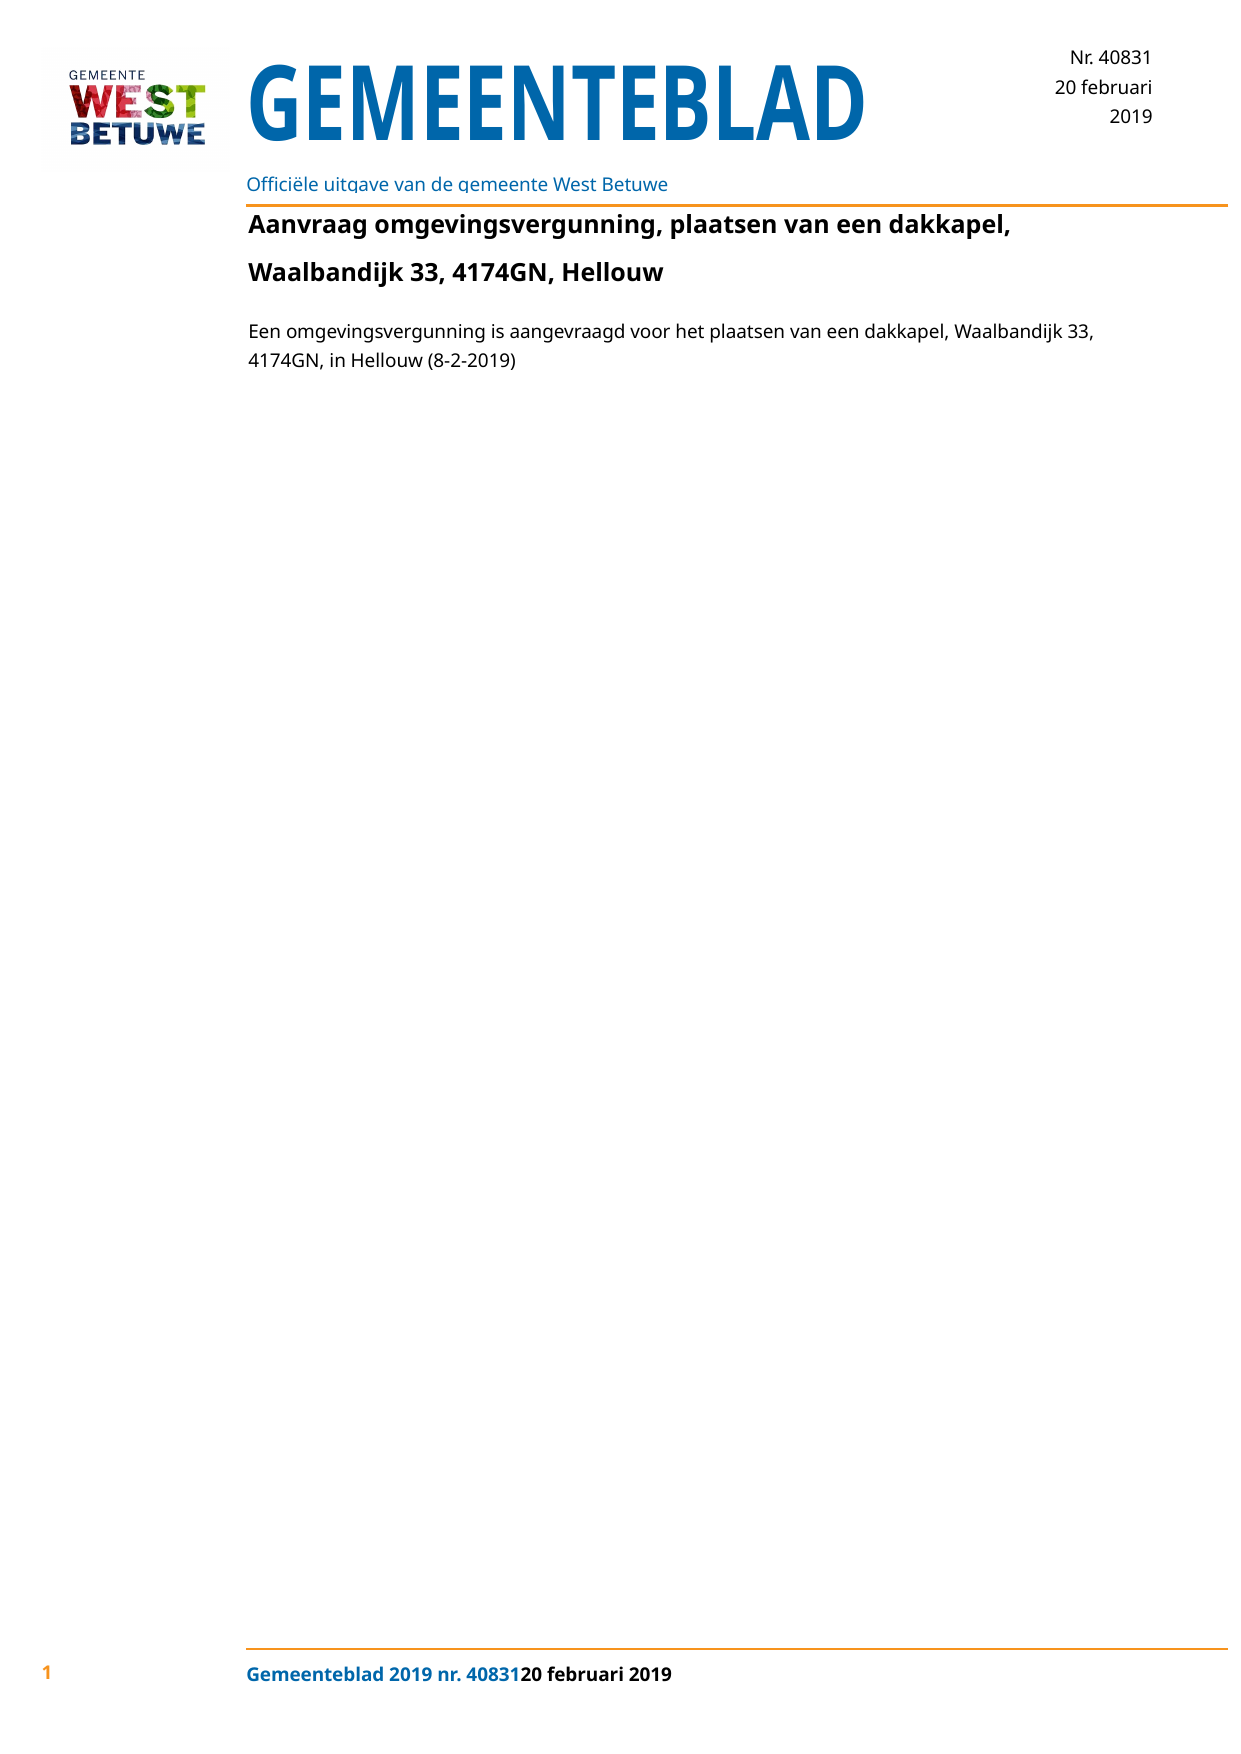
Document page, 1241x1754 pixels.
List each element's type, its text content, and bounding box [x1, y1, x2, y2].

picture [41, 47, 231, 172]
text Aanvraag omgevingsvergunning, plaatsen van een dakkapel, Waalbandijk 33, 4174GN, Hellouw [248, 207, 1152, 288]
text Een omgevingsvergunning is aangevraagd voor het plaatsen van een dakkapel, Waalbandijk 33, 4174GN, in Hellouw (8-2-2019) [248, 318, 1152, 373]
